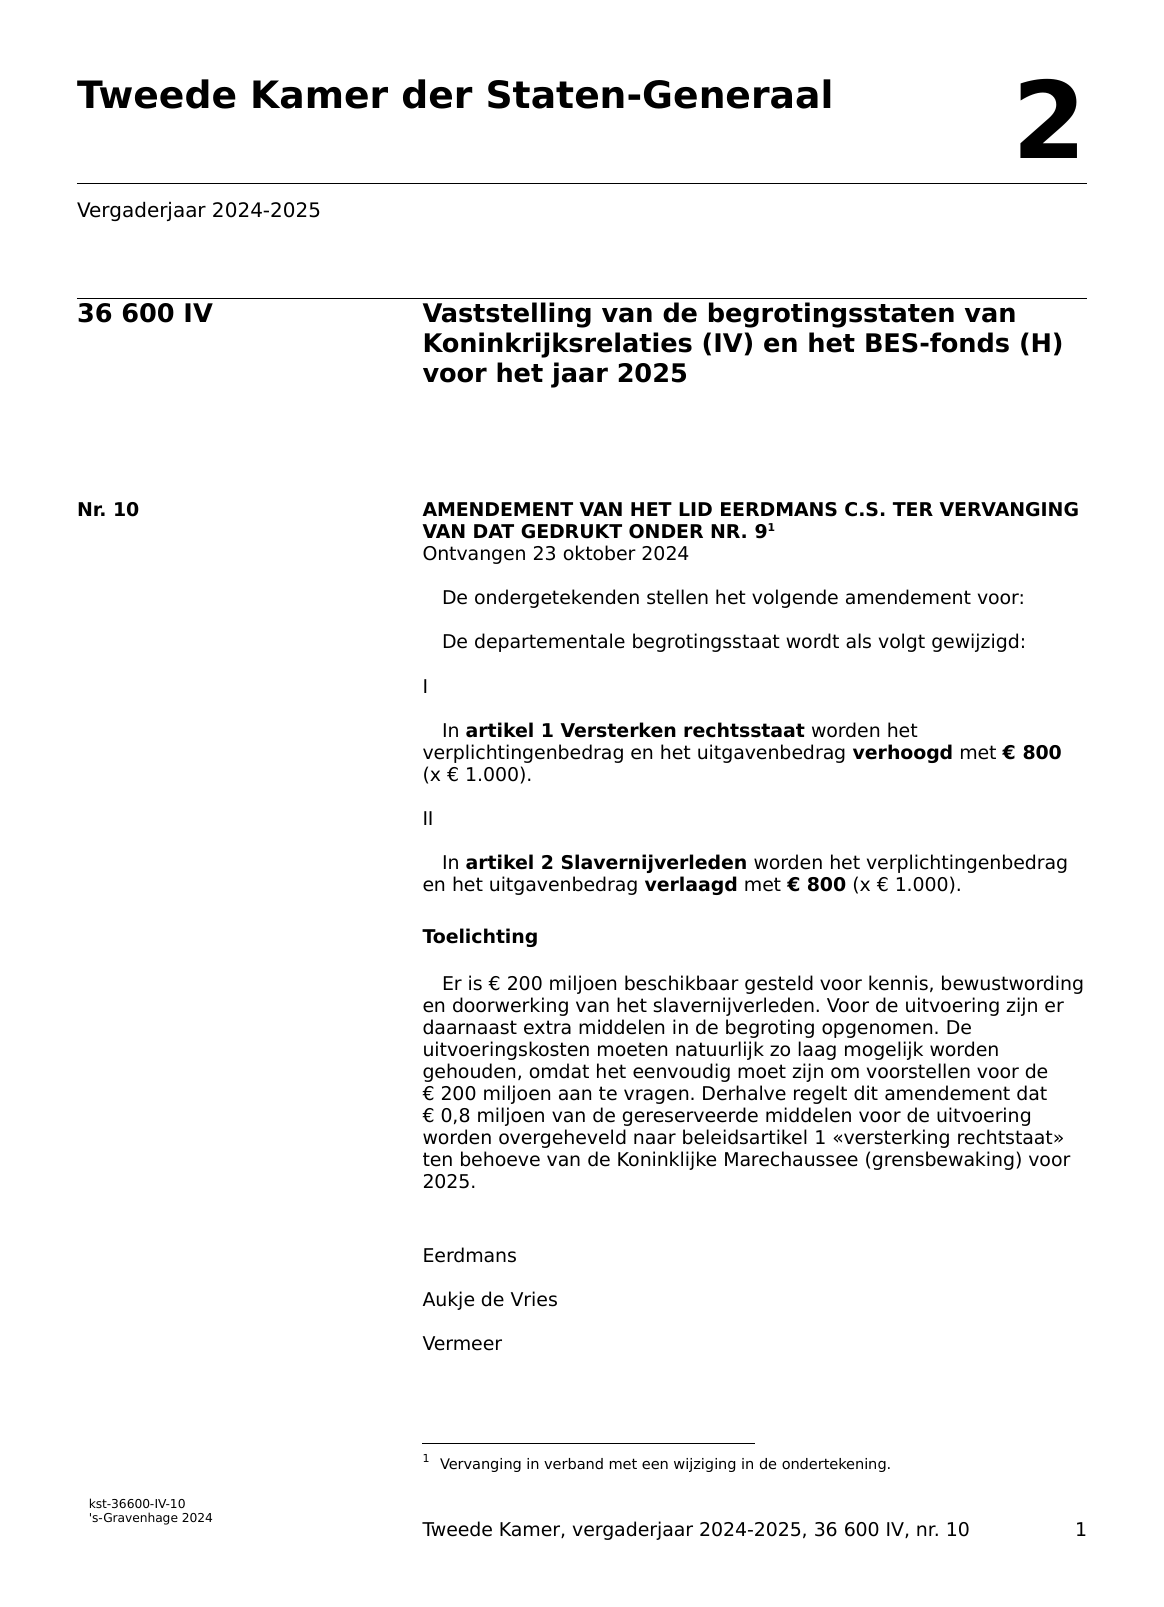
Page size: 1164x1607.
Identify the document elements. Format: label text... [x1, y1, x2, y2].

text Eerdmans Aukje de Vries Vermeer [422, 1223, 1087, 1354]
subtitle 36 600 IV Vaststelling van de begrotingsstaten van Koninkrijksrelaties (IV) en het BES-fonds (H) voor het jaar 2025 [77, 299, 1087, 388]
text 's-Gravenhage 2024 [88, 1511, 323, 1525]
text De departementale begrotingsstaat wordt als volgt gewijzigd: [422, 631, 1087, 653]
table_cell Vergaderjaar 2024-2025 [77, 184, 1087, 298]
table_header Tweede Kamer der Staten-Generaal [77, 59, 886, 183]
text In artikel 1 Versterken rechtsstaat worden het verplichtingenbedrag en het uitgavenbedrag verhoogd met € 800 (x € 1.000). [422, 720, 1087, 786]
subtitle Toelichting [422, 926, 1087, 948]
text In artikel 2 Slavernijverleden worden het verplichtingenbedrag en het uitgavenbedrag verlaagd met € 800 (x € 1.000). [422, 852, 1087, 896]
subtitle Nr. 10 AMENDEMENT VAN HET LID EERDMANS C.S. TER VERVANGING VAN DAT GEDRUKT ONDER NR. 9 [77, 499, 1087, 543]
text kst-36600-IV-10 [88, 1497, 323, 1511]
text I [422, 676, 1087, 697]
text De ondergetekenden stellen het volgende amendement voor: [422, 587, 1087, 609]
text Er is € 200 miljoen beschikbaar gesteld voor kennis, bewustwording en doorwerking van het slavernijverleden. Voor de uitvoering zijn er daarnaast extra middelen in de begroting opgenomen. De uitvoeringskosten moeten natuurlijk zo laag mogelijk worden gehouden, omdat het eenvoudig moet zijn om voorstellen voor de € 200 miljoen aan te vragen. Derhalve regelt dit amendement dat € 0,8 miljoen van de gereserveerde middelen voor de uitvoering worden overgeheveld naar beleidsartikel 1 «versterking rechtstaat» ten behoeve van de Koninklijke Marechaussee (grensbewaking) voor 2025. [422, 973, 1087, 1193]
text Ontvangen 23 oktober 2024 [422, 543, 1087, 565]
text Vervanging in verband met een wijziging in de ondertekening. [422, 1452, 1087, 1474]
text II [422, 808, 1087, 830]
table_header 2 [886, 59, 1087, 183]
